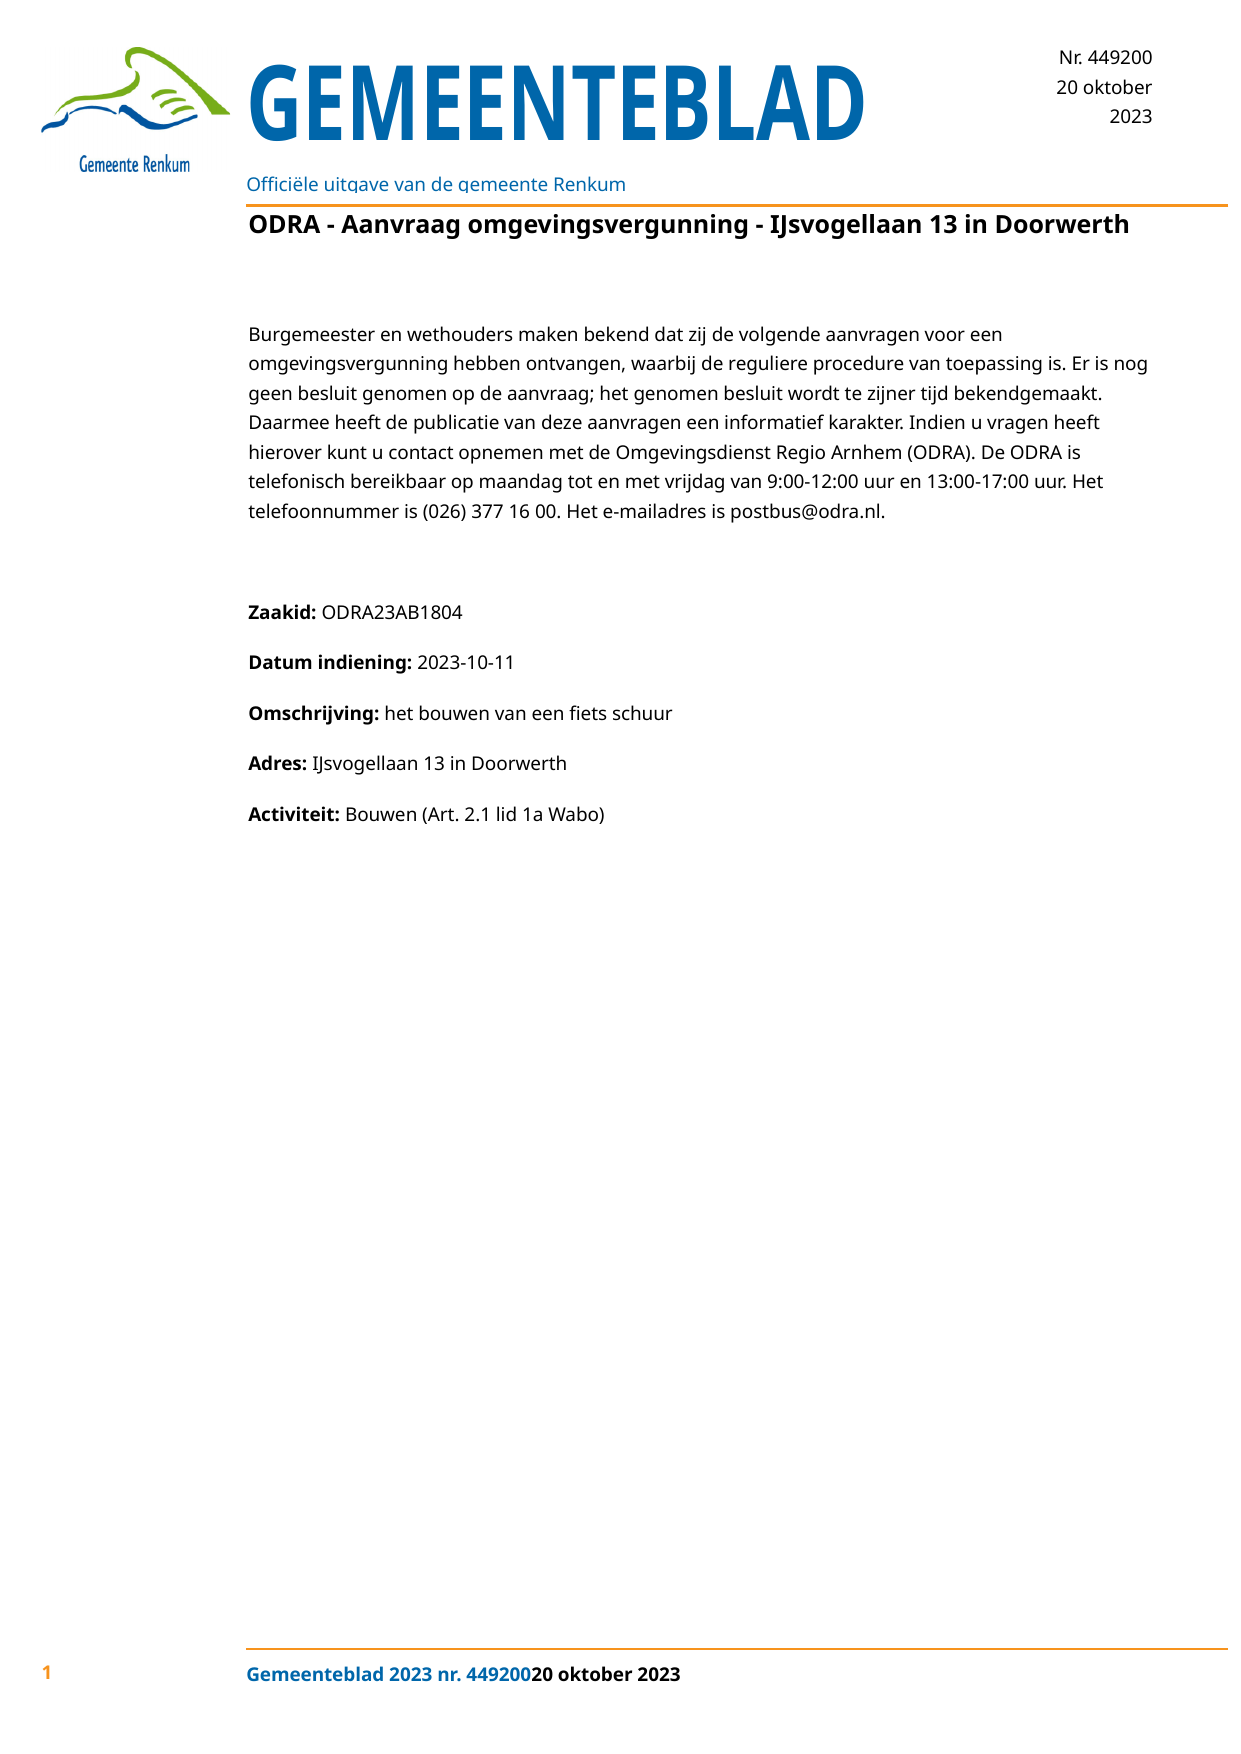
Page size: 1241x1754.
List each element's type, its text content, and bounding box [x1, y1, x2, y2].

text Datum indiening: 2023-10-11 [248, 649, 1152, 675]
text ODRA - Aanvraag omgevingsvergunning - IJsvogellaan 13 in Doorwerth [248, 207, 1152, 241]
text Burgemeester en wethouders maken bekend dat zij de volgende aanvragen voor een omgevingsvergunning hebben ontvangen, waarbij de reguliere procedure van toepassing is. Er is nog geen besluit genomen op de aanvraag; het genomen besluit wordt te zijner tijd bekendgemaakt. Daarmee heeft de publicatie van deze aanvragen een informatief karakter. Indien u vragen heeft hierover kunt u contact opnemen met de Omgevingsdienst Regio Arnhem (ODRA). De ODRA is telefonisch bereikbaar op maandag tot en met vrijdag van 9:00-12:00 uur en 13:00-17:00 uur. Het telefoonnummer is (026) 377 16 00. Het e-mailadres is postbus@odra.nl. [248, 321, 1152, 524]
text Omschrijving: het bouwen van een fiets schuur [248, 700, 1152, 726]
picture [41, 47, 231, 172]
text Activiteit: Bouwen (Art. 2.1 lid 1a Wabo) [248, 801, 1152, 826]
text Adres: IJsvogellaan 13 in Doorwerth [248, 750, 1152, 776]
text Zaakid: ODRA23AB1804 [248, 599, 1152, 625]
